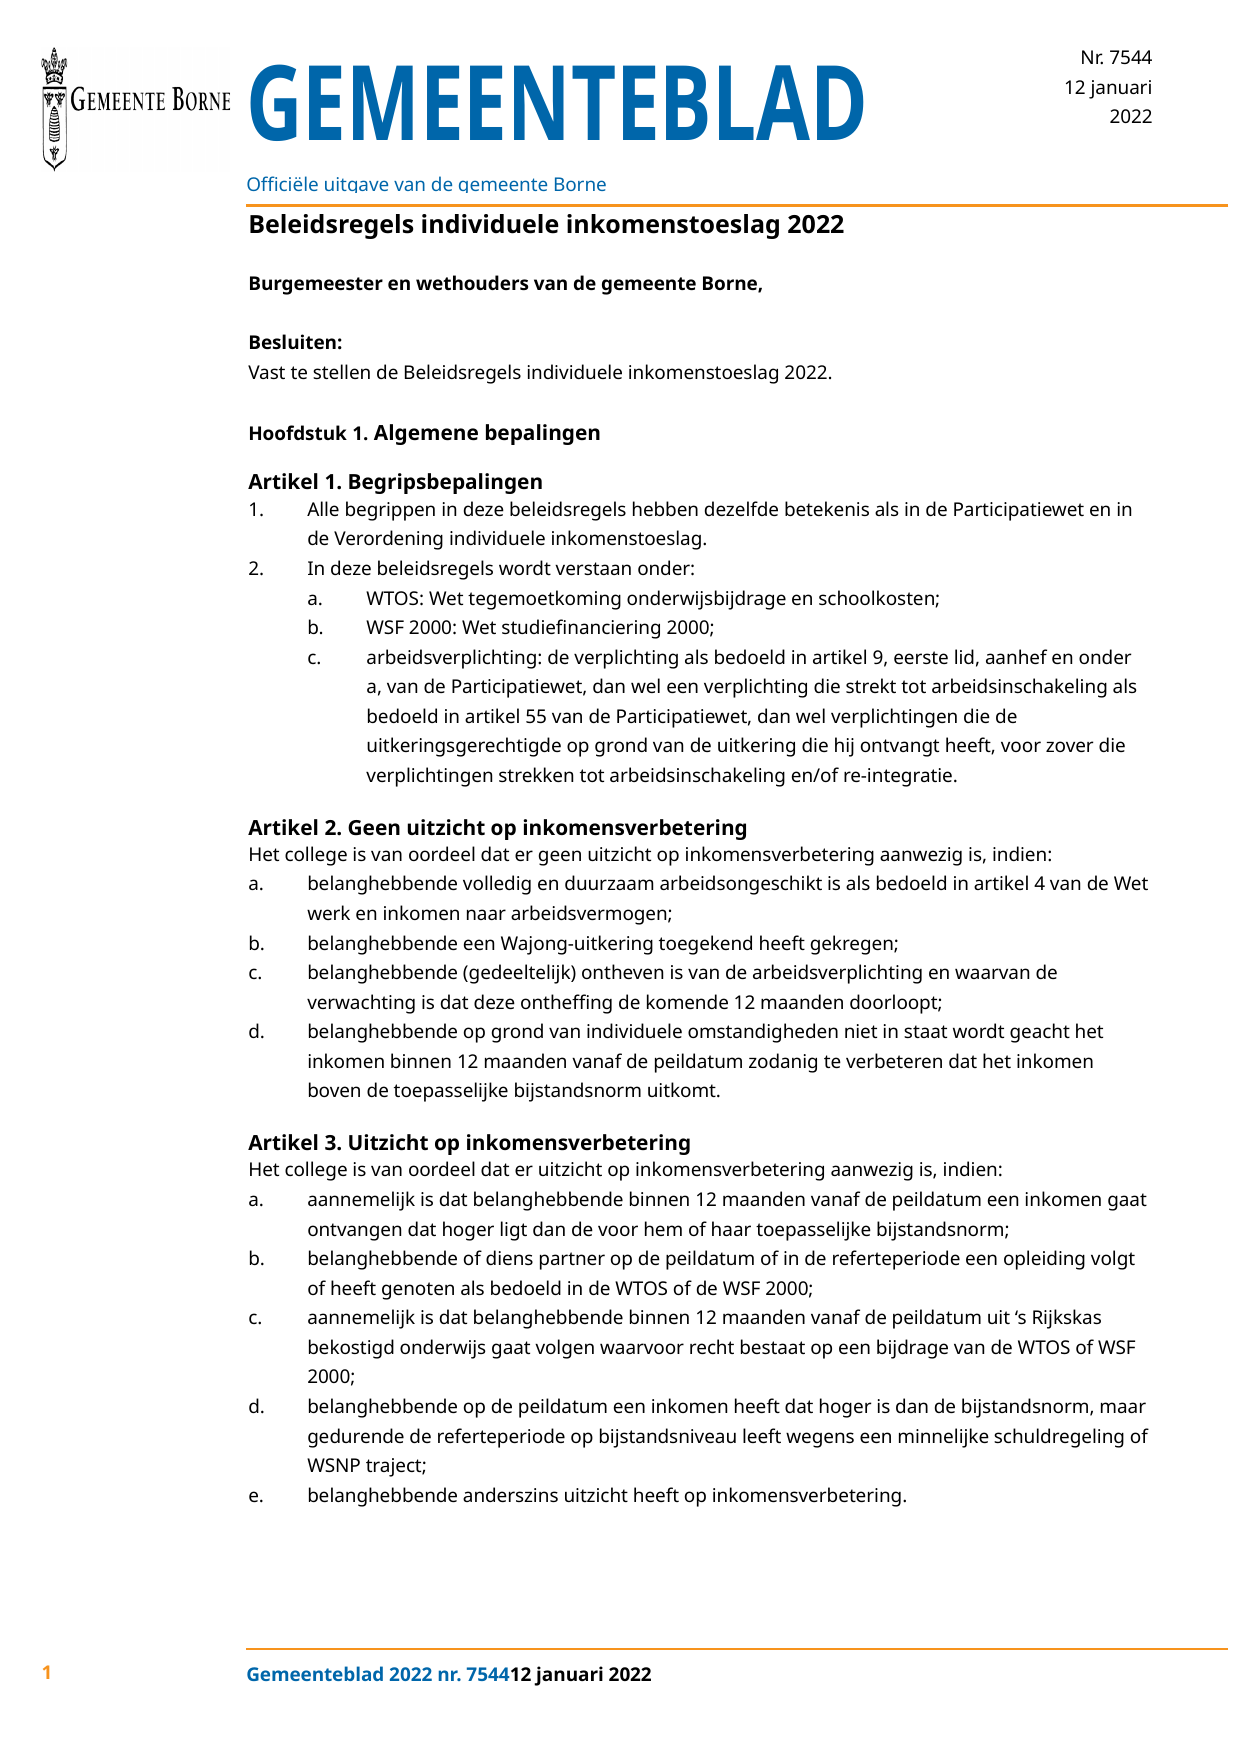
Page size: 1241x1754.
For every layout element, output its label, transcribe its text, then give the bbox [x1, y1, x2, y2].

text Besluiten: [248, 329, 1152, 355]
list arbeidsverplichting: de verplichting als bedoeld in artikel 9, eerste lid, aanhef en onder a, van de Participatiewet, dan wel een verplichting die strekt tot arbeidsinschakeling als bedoeld in artikel 55 van de Participatiewet, dan wel verplichtingen die de uitkeringsgerechtigde op grond van de uitkering die hij ontvangt heeft, voor zover die verplichtingen strekken tot arbeidsinschakeling en/of re-integratie. [307, 644, 1152, 788]
list belanghebbende volledig en duurzaam arbeidsongeschikt is als bedoeld in artikel 4 van de Wet werk en inkomen naar arbeidsvermogen; [248, 871, 1152, 926]
text Het college is van oordeel dat er uitzicht op inkomensverbetering aanwezig is, indien: [248, 1157, 1152, 1182]
list WTOS: Wet tegemoetkoming onderwijsbijdrage en schoolkosten; [307, 585, 1152, 610]
text Hoofdstuk 1. Algemene bepalingen [248, 418, 1152, 447]
text Vast te stellen de Beleidsregels individuele inkomenstoeslag 2022. [248, 359, 1152, 385]
list belanghebbende een Wajong-uitkering toegekend heeft gekregen; [248, 930, 1152, 956]
list aannemelijk is dat belanghebbende binnen 12 maanden vanaf de peildatum uit ‘s Rijkskas bekostigd onderwijs gaat volgen waarvoor recht bestaat op een bijdrage van de WTOS of WSF 2000; [248, 1304, 1152, 1389]
text Beleidsregels individuele inkomenstoeslag 2022 [248, 207, 1152, 241]
list belanghebbende op grond van individuele omstandigheden niet in staat wordt geacht het inkomen binnen 12 maanden vanaf de peildatum zodanig te verbeteren dat het inkomen boven de toepasselijke bijstandsnorm uitkomt. [248, 1018, 1152, 1103]
list Alle begrippen in deze beleidsregels hebben dezelfde betekenis als in de Participatiewet en in de Verordening individuele inkomenstoeslag. [248, 496, 1152, 551]
text Artikel 3. Uitzicht op inkomensverbetering [248, 1128, 1152, 1157]
picture [41, 47, 231, 172]
list belanghebbende op de peildatum een inkomen heeft dat hoger is dan de bijstandsnorm, maar gedurende de referteperiode op bijstandsniveau leeft wegens een minnelijke schuldregeling of WSNP traject; [248, 1393, 1152, 1478]
text Artikel 1. Begripsbepalingen [248, 467, 1152, 496]
list In deze beleidsregels wordt verstaan onder: [248, 555, 1152, 581]
list belanghebbende (gedeeltelijk) ontheven is van de arbeidsverplichting en waarvan de verwachting is dat deze ontheffing de komende 12 maanden doorloopt; [248, 959, 1152, 1015]
list belanghebbende anderszins uitzicht heeft op inkomensverbetering. [248, 1482, 1152, 1508]
text Het college is van oordeel dat er geen uitzicht op inkomensverbetering aanwezig is, indien: [248, 841, 1152, 867]
text Artikel 2. Geen uitzicht op inkomensverbetering [248, 813, 1152, 841]
list WSF 2000: Wet studiefinanciering 2000; [307, 614, 1152, 640]
text Burgemeester en wethouders van de gemeente Borne, [248, 270, 1152, 296]
list belanghebbende of diens partner op de peildatum of in de referteperiode een opleiding volgt of heeft genoten als bedoeld in de WTOS of de WSF 2000; [248, 1245, 1152, 1301]
list aannemelijk is dat belanghebbende binnen 12 maanden vanaf de peildatum een inkomen gaat ontvangen dat hoger ligt dan de voor hem of haar toepasselijke bijstandsnorm; [248, 1186, 1152, 1241]
